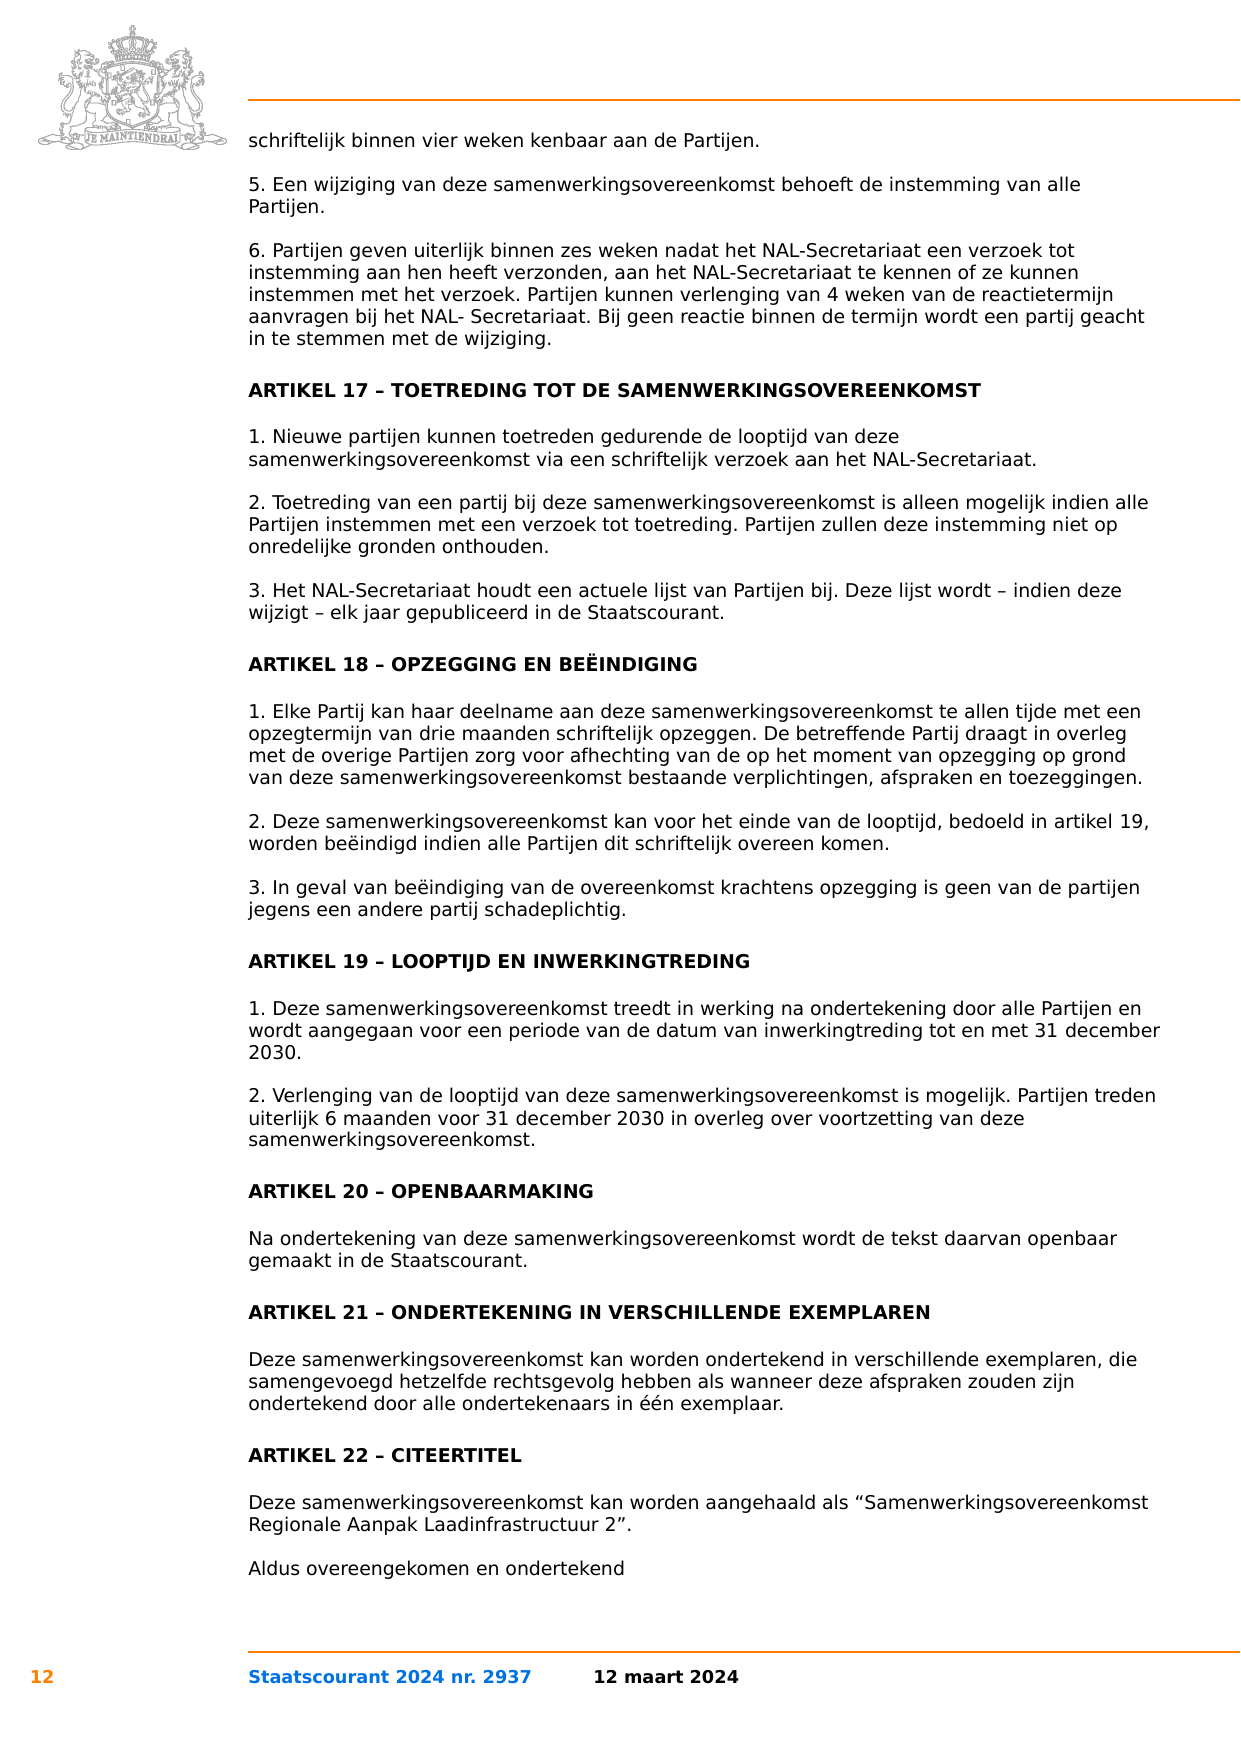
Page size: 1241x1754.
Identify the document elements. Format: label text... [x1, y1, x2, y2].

subtitle ARTIKEL 20 – OPENBAARMAKING [248, 1181, 1163, 1203]
subtitle ARTIKEL 21 – ONDERTEKENING IN VERSCHILLENDE EXEMPLAREN [248, 1302, 1163, 1324]
subtitle ARTIKEL 18 – OPZEGGING EN BEËINDIGING [248, 654, 1163, 676]
text 1. Elke Partij kan haar deelname aan deze samenwerkingsovereenkomst te allen tijde met een opzegtermijn van drie maanden schriftelijk opzeggen. De betreffende Partij draagt in overleg met de overige Partijen zorg voor afhechting van de op het moment van opzegging op grond van deze samenwerkingsovereenkomst bestaande verplichtingen, afspraken en toezeggingen. [248, 701, 1163, 789]
text 2. Verlenging van de looptijd van deze samenwerkingsovereenkomst is mogelijk. Partijen treden uiterlijk 6 maanden voor 31 december 2030 in overleg over voortzetting van deze samenwerkingsovereenkomst. [248, 1085, 1163, 1151]
text 5. Een wijziging van deze samenwerkingsovereenkomst behoeft de instemming van alle Partijen. [248, 174, 1163, 218]
text 3. Het NAL-Secretariaat houdt een actuele lijst van Partijen bij. Deze lijst wordt – indien deze wijzigt – elk jaar gepubliceerd in de Staatscourant. [248, 580, 1163, 624]
subtitle ARTIKEL 22 – CITEERTITEL [248, 1445, 1163, 1467]
subtitle ARTIKEL 19 – LOOPTIJD EN INWERKINGTREDING [248, 951, 1163, 973]
text 1. Nieuwe partijen kunnen toetreden gedurende de looptijd van deze samenwerkingsovereenkomst via een schriftelijk verzoek aan het NAL-Secretariaat. [248, 426, 1163, 470]
text Deze samenwerkingsovereenkomst kan worden aangehaald als “Samenwerkingsovereenkomst Regionale Aanpak Laadinfrastructuur 2”. [248, 1492, 1163, 1536]
text Na ondertekening van deze samenwerkingsovereenkomst wordt de tekst daarvan openbaar gemaakt in de Staatscourant. [248, 1228, 1163, 1272]
text Aldus overeengekomen en ondertekend [248, 1558, 1163, 1580]
text 6. Partijen geven uiterlijk binnen zes weken nadat het NAL-Secretariaat een verzoek tot instemming aan hen heeft verzonden, aan het NAL-Secretariaat te kennen of ze kunnen instemmen met het verzoek. Partijen kunnen verlenging van 4 weken van de reactietermijn aanvragen bij het NAL- Secretariaat. Bij geen reactie binnen de termijn wordt een partij geacht in te stemmen met de wijziging. [248, 239, 1163, 349]
text 2. Deze samenwerkingsovereenkomst kan voor het einde van de looptijd, bedoeld in artikel 19, worden beëindigd indien alle Partijen dit schriftelijk overeen komen. [248, 811, 1163, 855]
text 2. Toetreding van een partij bij deze samenwerkingsovereenkomst is alleen mogelijk indien alle Partijen instemmen met een verzoek tot toetreding. Partijen zullen deze instemming niet op onredelijke gronden onthouden. [248, 492, 1163, 558]
picture [38, 25, 227, 150]
subtitle ARTIKEL 17 – TOETREDING TOT DE SAMENWERKINGSOVEREENKOMST [248, 379, 1163, 401]
text schriftelijk binnen vier weken kenbaar aan de Partijen. [248, 130, 1163, 152]
text Deze samenwerkingsovereenkomst kan worden ondertekend in verschillende exemplaren, die samengevoegd hetzelfde rechtsgevolg hebben als wanneer deze afspraken zouden zijn ondertekend door alle ondertekenaars in één exemplaar. [248, 1349, 1163, 1415]
text 1. Deze samenwerkingsovereenkomst treedt in werking na ondertekening door alle Partijen en wordt aangegaan voor een periode van de datum van inwerkingtreding tot en met 31 december 2030. [248, 998, 1163, 1063]
text 3. In geval van beëindiging van de overeenkomst krachtens opzegging is geen van de partijen jegens een andere partij schadeplichtig. [248, 877, 1163, 921]
